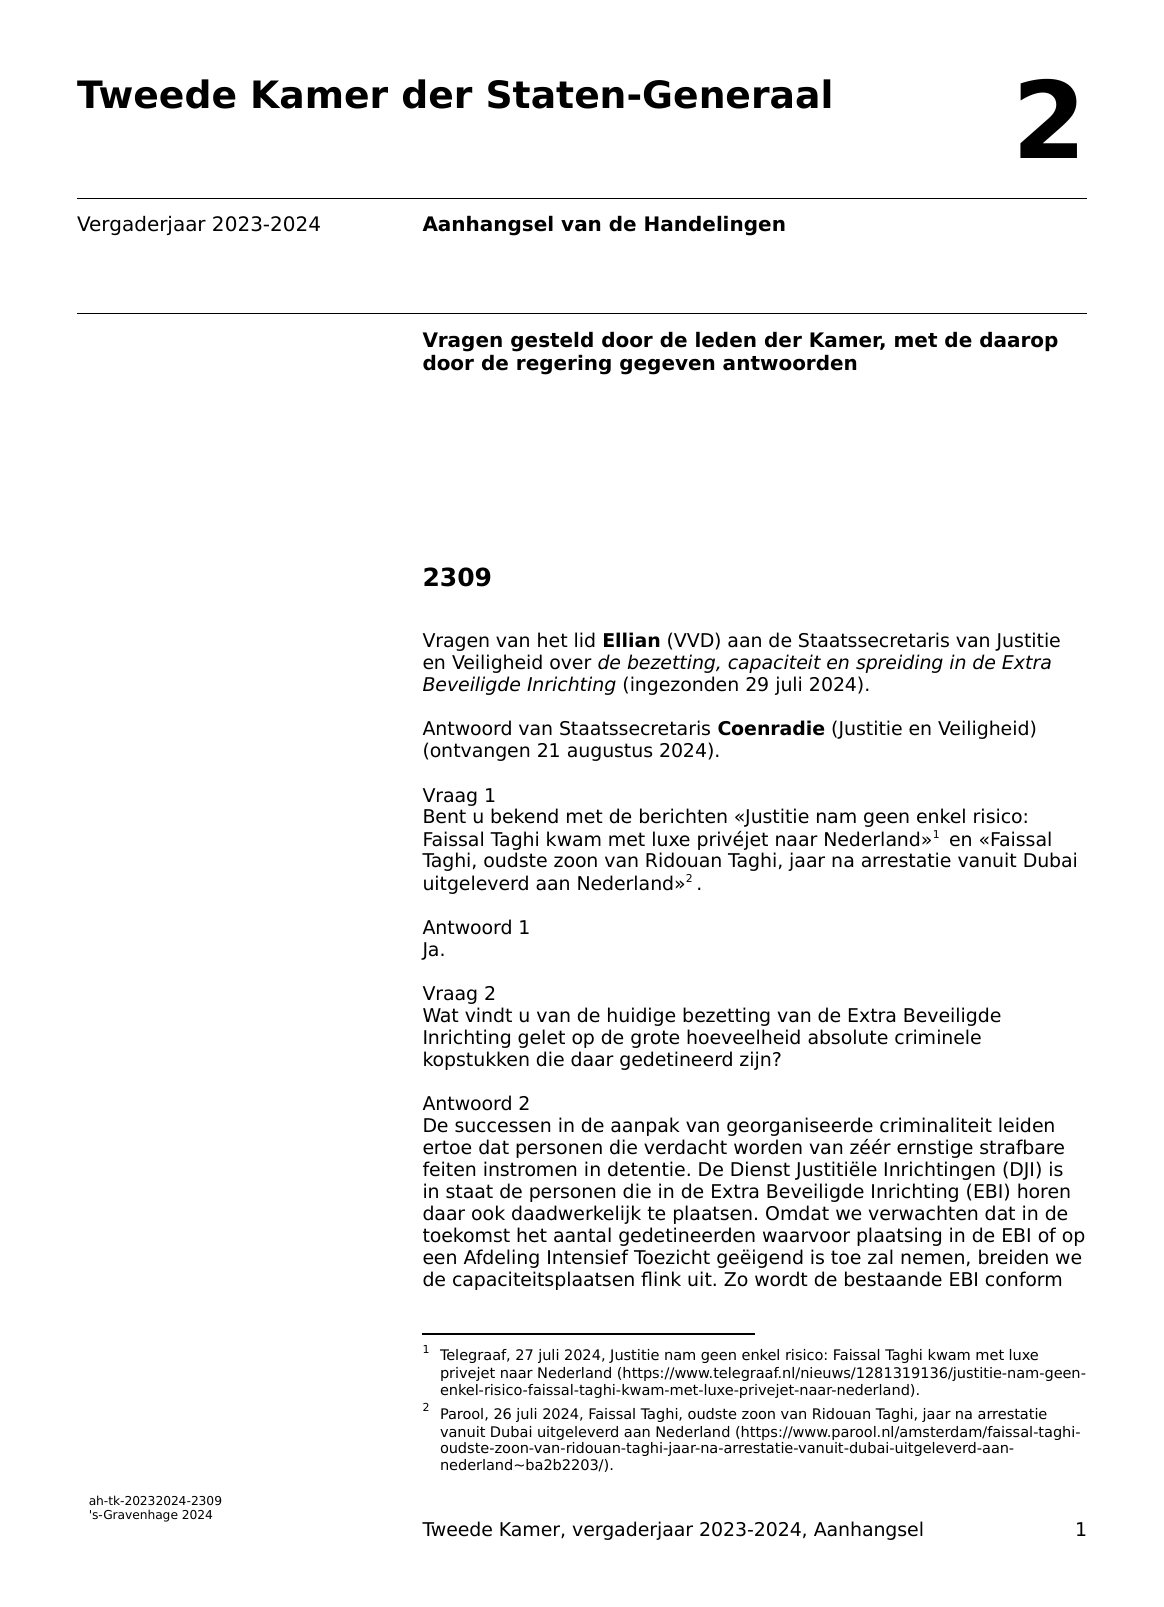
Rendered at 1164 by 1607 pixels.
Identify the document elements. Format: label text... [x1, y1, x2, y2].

text Telegraaf, 27 juli 2024, Justitie nam geen enkel risico: Faissal Taghi kwam met luxe privejet naar Nederland (https://www.telegraaf.nl/nieuws/1281319136/justitie-nam-geen-enkel-risico-faissal-taghi-kwam-met-luxe-privejet-naar-nederland). [422, 1343, 1087, 1399]
text ah-tk-20232024-2309 [88, 1494, 323, 1508]
table_cell Vragen gesteld door de leden der Kamer, met de daarop door de regering gegeven antwoorden [422, 314, 1087, 375]
text Ja. [422, 938, 1087, 961]
text Parool, 26 juli 2024, Faissal Taghi, oudste zoon van Ridouan Taghi, jaar na arrestatie vanuit Dubai uitgeleverd aan Nederland (https://www.parool.nl/amsterdam/faissal-taghi-oudste-zoon-van-ridouan-taghi-jaar-na-arrestatie-vanuit-dubai-uitgeleverd-aan-nederland~ba2b2203/). [422, 1402, 1087, 1474]
text Antwoord 2 [422, 1093, 1087, 1115]
text Bent u bekend met de berichten «Justitie nam geen enkel risico: Faissal Taghi kwam met luxe privéjet naar Nederland» en «Faissal Taghi, oudste zoon van Ridouan Taghi, jaar na arrestatie vanuit Dubai uitgeleverd aan Nederland». [422, 806, 1087, 894]
text Wat vindt u van de huidige bezetting van de Extra Beveiligde Inrichting gelet op de grote hoeveelheid absolute criminele kopstukken die daar gedetineerd zijn? [422, 1005, 1087, 1071]
table_header 2 [886, 59, 1087, 198]
text 2309 [422, 563, 1087, 592]
text Antwoord 1 [422, 917, 1087, 938]
text Vraag 1 [422, 784, 1087, 806]
table_cell Aanhangsel van de Handelingen [422, 199, 1087, 313]
text Vraag 2 [422, 983, 1087, 1005]
table_cell [77, 314, 422, 375]
table_cell Vergaderjaar 2023-2024 [77, 199, 422, 313]
text Vragen van het lid Ellian (VVD) aan de Staatssecretaris van Justitie en Veiligheid over de bezetting, capaciteit en spreiding in de Extra Beveiligde Inrichting (ingezonden 29 juli 2024). [422, 630, 1087, 696]
text De successen in de aanpak van georganiseerde criminaliteit leiden ertoe dat personen die verdacht worden van zéér ernstige strafbare feiten instromen in detentie. De Dienst Justitiële Inrichtingen (DJI) is in staat de personen die in de Extra Beveiligde Inrichting (EBI) horen daar ook daadwerkelijk te plaatsen. Omdat we verwachten dat in de toekomst het aantal gedetineerden waarvoor plaatsing in de EBI of op een Afdeling Intensief Toezicht geëigend is toe zal nemen, breiden we de capaciteitsplaatsen flink uit. Zo wordt de bestaande EBI conform [422, 1115, 1087, 1291]
text Antwoord van Staatssecretaris Coenradie (Justitie en Veiligheid) (ontvangen 21 augustus 2024). [422, 718, 1087, 762]
table_header Tweede Kamer der Staten-Generaal [77, 59, 886, 198]
text 's-Gravenhage 2024 [88, 1508, 323, 1522]
